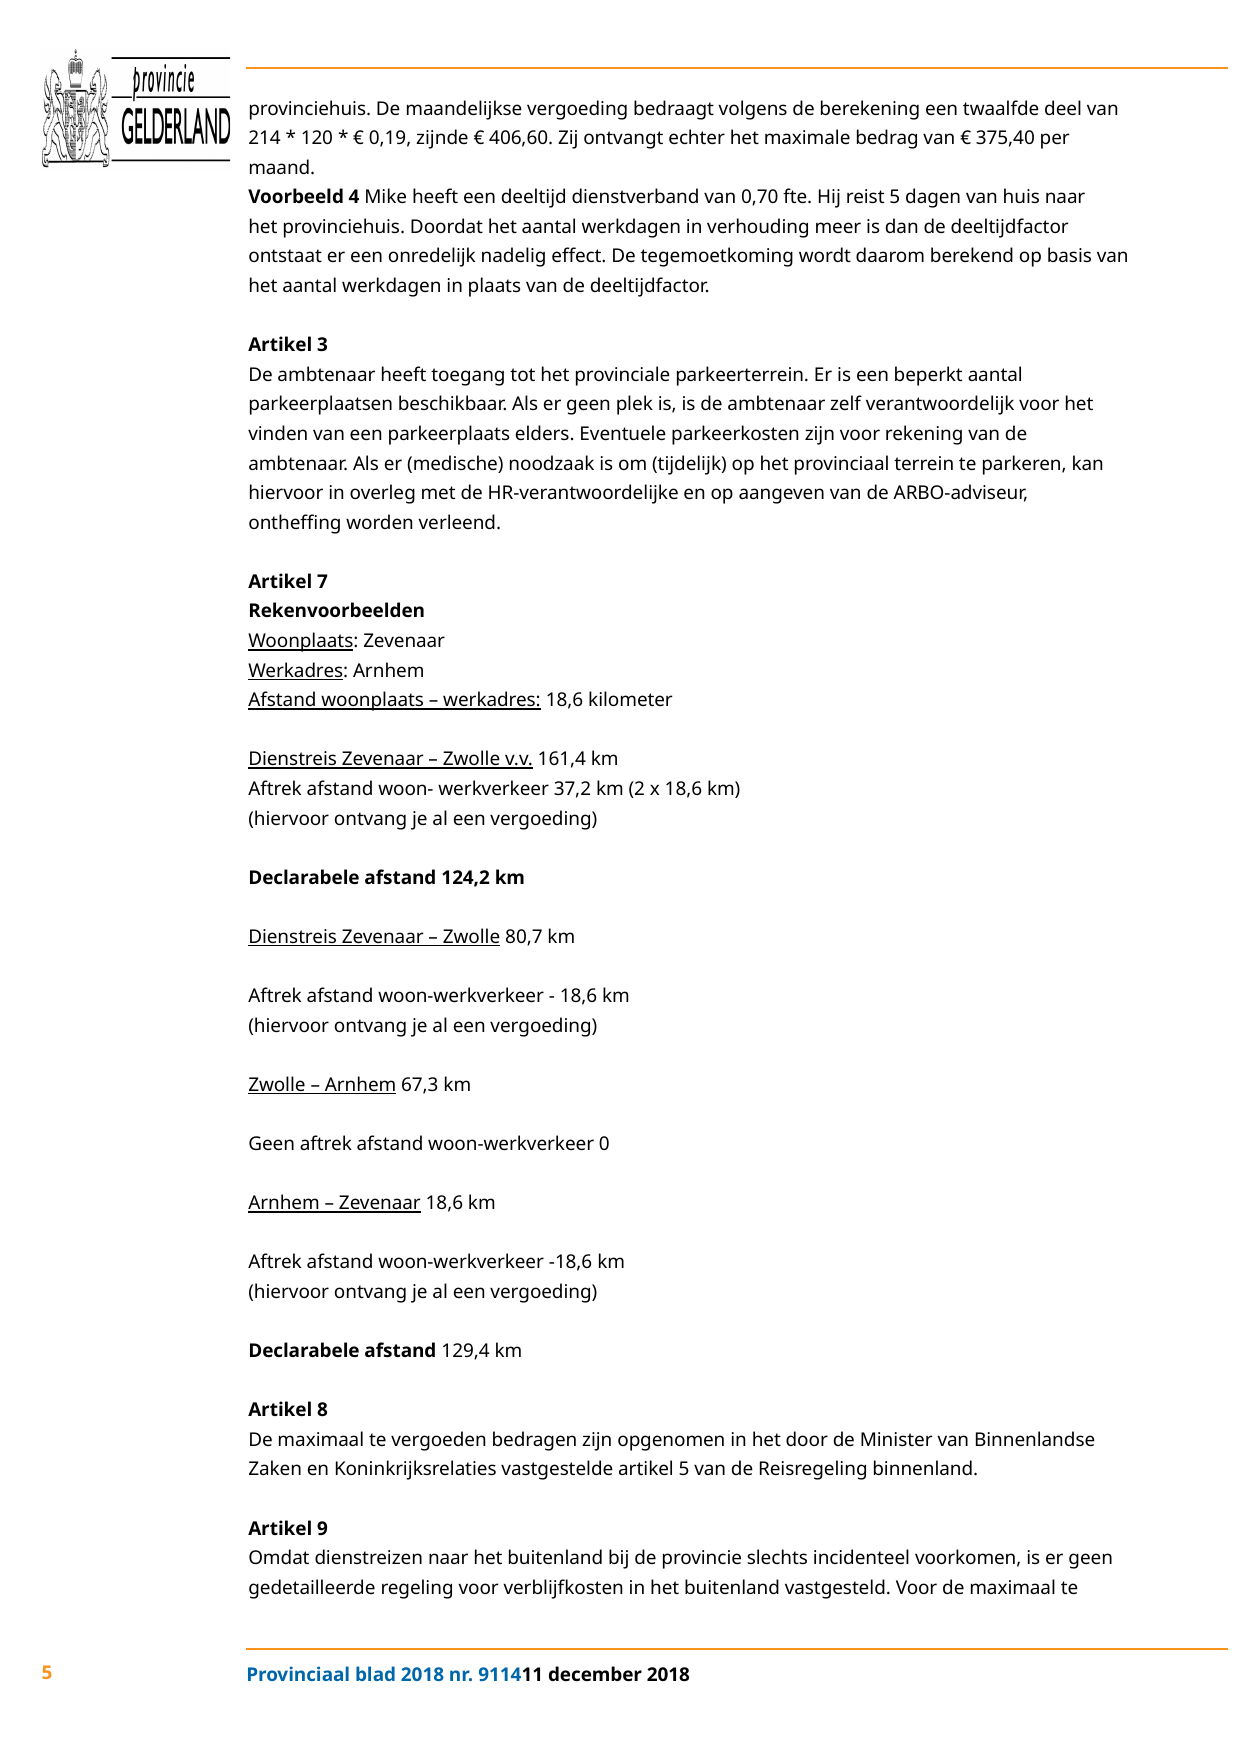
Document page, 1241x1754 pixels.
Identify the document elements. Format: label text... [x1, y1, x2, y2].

text provinciehuis. De maandelijkse vergoeding bedraagt volgens de berekening een twaalfde deel van [248, 95, 1152, 121]
text De maximaal te vergoeden bedragen zijn opgenomen in het door de Minister van Binnenlandse [248, 1426, 1152, 1452]
text Dienstreis Zevenaar – Zwolle v.v. 161,4 km [248, 746, 1152, 771]
text Aftrek afstand woon-werkverkeer - 18,6 km [248, 982, 1152, 1008]
text ambtenaar. Als er (medische) noodzaak is om (tijdelijk) op het provinciaal terrein te parkeren, kan [248, 450, 1152, 476]
text (hiervoor ontvang je al een vergoeding) [248, 805, 1152, 831]
text parkeerplaatsen beschikbaar. Als er geen plek is, is de ambtenaar zelf verantwoordelijk voor het [248, 391, 1152, 416]
text Artikel 7 [248, 568, 1152, 594]
text gedetailleerde regeling voor verblijfkosten in het buitenland vastgesteld. Voor de maximaal te [248, 1574, 1152, 1600]
text Voorbeeld 4 Mike heeft een deeltijd dienstverband van 0,70 fte. Hij reist 5 dagen van huis naar [248, 183, 1152, 209]
text (hiervoor ontvang je al een vergoeding) [248, 1012, 1152, 1038]
text Aftrek afstand woon- werkverkeer 37,2 km (2 x 18,6 km) [248, 775, 1152, 801]
text Geen aftrek afstand woon-werkverkeer 0 [248, 1130, 1152, 1156]
text Rekenvoorbeelden [248, 598, 1152, 623]
text het provinciehuis. Doordat het aantal werkdagen in verhouding meer is dan de deeltijdfactor [248, 213, 1152, 239]
text vinden van een parkeerplaats elders. Eventuele parkeerkosten zijn voor rekening van de [248, 420, 1152, 446]
text De ambtenaar heeft toegang tot het provinciale parkeerterrein. Er is een beperkt aantal [248, 361, 1152, 387]
text Artikel 3 [248, 331, 1152, 357]
text het aantal werkdagen in plaats van de deeltijdfactor. [248, 272, 1152, 298]
text ontheffing worden verleend. [248, 509, 1152, 535]
text Aftrek afstand woon-werkverkeer -18,6 km [248, 1248, 1152, 1274]
text ontstaat er een onredelijk nadelig effect. De tegemoetkoming wordt daarom berekend op basis van [248, 243, 1152, 268]
text Zaken en Koninkrijksrelaties vastgestelde artikel 5 van de Reisregeling binnenland. [248, 1456, 1152, 1481]
text Artikel 9 [248, 1515, 1152, 1541]
text Declarabele afstand 129,4 km [248, 1337, 1152, 1363]
text Zwolle – Arnhem 67,3 km [248, 1071, 1152, 1097]
picture [41, 47, 231, 172]
text Declarabele afstand 124,2 km [248, 864, 1152, 890]
text hiervoor in overleg met de HR-verantwoordelijke en op aangeven van de ARBO-adviseur, [248, 479, 1152, 505]
text Dienstreis Zevenaar – Zwolle 80,7 km [248, 923, 1152, 949]
text 214 * 120 * € 0,19, zijnde € 406,60. Zij ontvangt echter het maximale bedrag van € 375,40 per [248, 124, 1152, 150]
text Afstand woonplaats – werkadres: 18,6 kilometer [248, 686, 1152, 712]
text Woonplaats: Zevenaar [248, 627, 1152, 653]
text Omdat dienstreizen naar het buitenland bij de provincie slechts incidenteel voorkomen, is er geen [248, 1544, 1152, 1570]
text (hiervoor ontvang je al een vergoeding) [248, 1278, 1152, 1304]
text Werkadres: Arnhem [248, 657, 1152, 683]
text Arnhem – Zevenaar 18,6 km [248, 1189, 1152, 1215]
text maand. [248, 154, 1152, 180]
text Artikel 8 [248, 1396, 1152, 1422]
